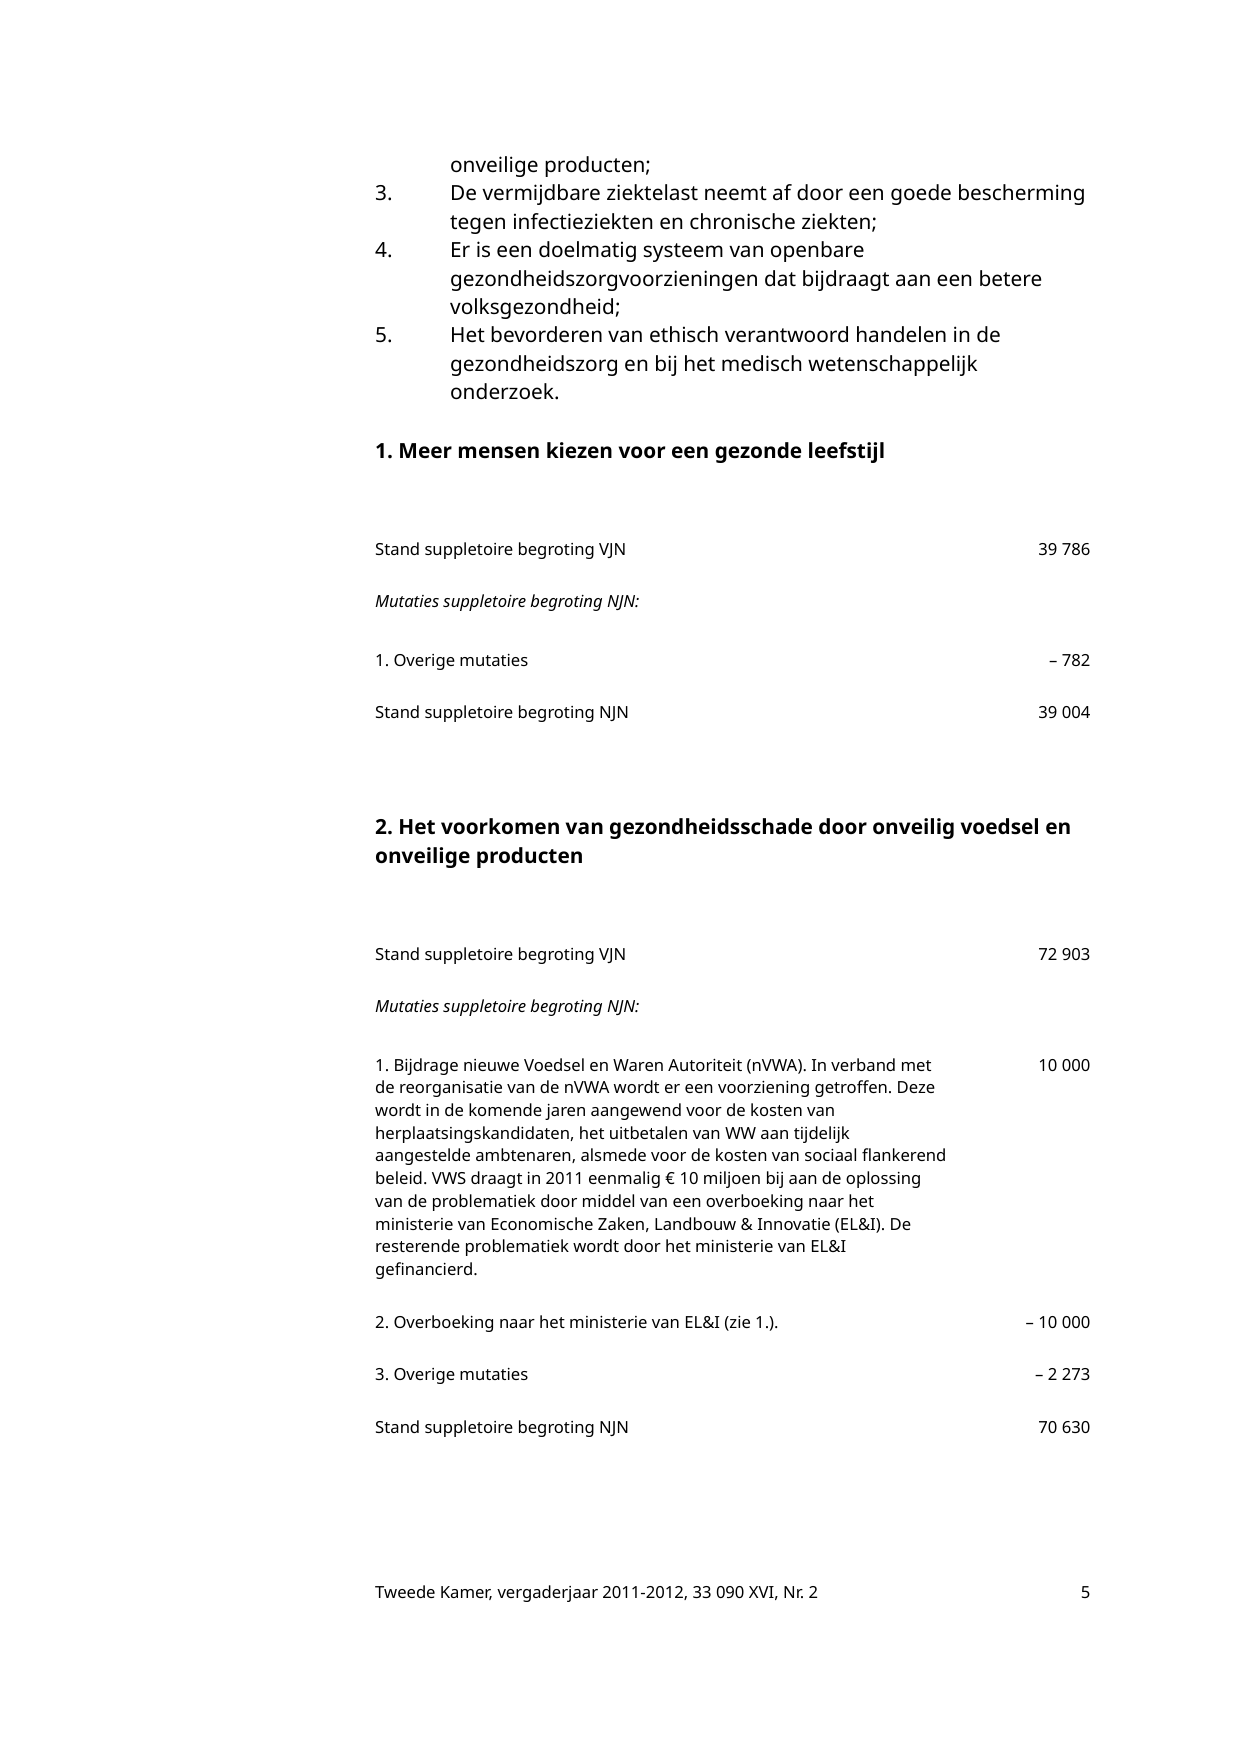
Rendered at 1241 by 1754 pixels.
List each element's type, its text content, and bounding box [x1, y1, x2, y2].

table_cell – 10 000 [947, 1310, 1090, 1363]
table_cell Mutaties suppletoire begroting NJN: [375, 995, 947, 1053]
table_cell 10 000 [947, 1053, 1090, 1310]
text 2. Het voorkomen van gezondheidsschade door onveilig voedsel en onveilige producten [375, 812, 1090, 869]
table_header Stand suppletoire begroting VJN [375, 537, 947, 590]
table_cell 70 630 [947, 1416, 1090, 1468]
list onveilige producten; [375, 150, 1090, 178]
text 1. Meer mensen kiezen voor een gezonde leefstijl [375, 436, 1090, 464]
table_cell 39 004 [947, 701, 1090, 754]
table_cell Mutaties suppletoire begroting NJN: [375, 590, 947, 648]
list Het bevorderen van ethisch verantwoord handelen in de gezondheidszorg en bij het medisch wetenschappelijk onderzoek. [375, 321, 1090, 406]
table_cell 1. Bijdrage nieuwe Voedsel en Waren Autoriteit (nVWA). In verband met de reorganisatie van de nVWA wordt er een voorziening getroffen. Deze wordt in de komende jaren aangewend voor de kosten van herplaatsingskandidaten, het uitbetalen van WW aan tijdelijk aangestelde ambtenaren, alsmede voor de kosten van sociaal flankerend beleid. VWS draagt in 2011 eenmalig € 10 miljoen bij aan de oplossing van de problematiek door middel van een overboeking naar het ministerie van Economische Zaken, Landbouw & Innovatie (EL&I). De resterende problematiek wordt door het ministerie van EL&I gefinancierd. [375, 1053, 947, 1310]
table_cell – 2 273 [947, 1363, 1090, 1416]
table_cell 3. Overige mutaties [375, 1363, 947, 1416]
table_cell – 782 [947, 649, 1090, 701]
table_cell 2. Overboeking naar het ministerie van EL&I (zie 1.). [375, 1310, 947, 1363]
table_header 39 786 [947, 537, 1090, 590]
table_header 72 903 [947, 942, 1090, 995]
table_cell Stand suppletoire begroting NJN [375, 701, 947, 754]
table_cell 1. Overige mutaties [375, 649, 947, 701]
table_cell [947, 995, 1090, 1053]
list Er is een doelmatig systeem van openbare gezondheidszorgvoorzieningen dat bijdraagt aan een betere volksgezondheid; [375, 235, 1090, 321]
list De vermijdbare ziektelast neemt af door een goede bescherming tegen infectieziekten en chronische ziekten; [375, 178, 1090, 235]
table_cell Stand suppletoire begroting NJN [375, 1416, 947, 1468]
table_cell [947, 590, 1090, 648]
table_header Stand suppletoire begroting VJN [375, 942, 947, 995]
